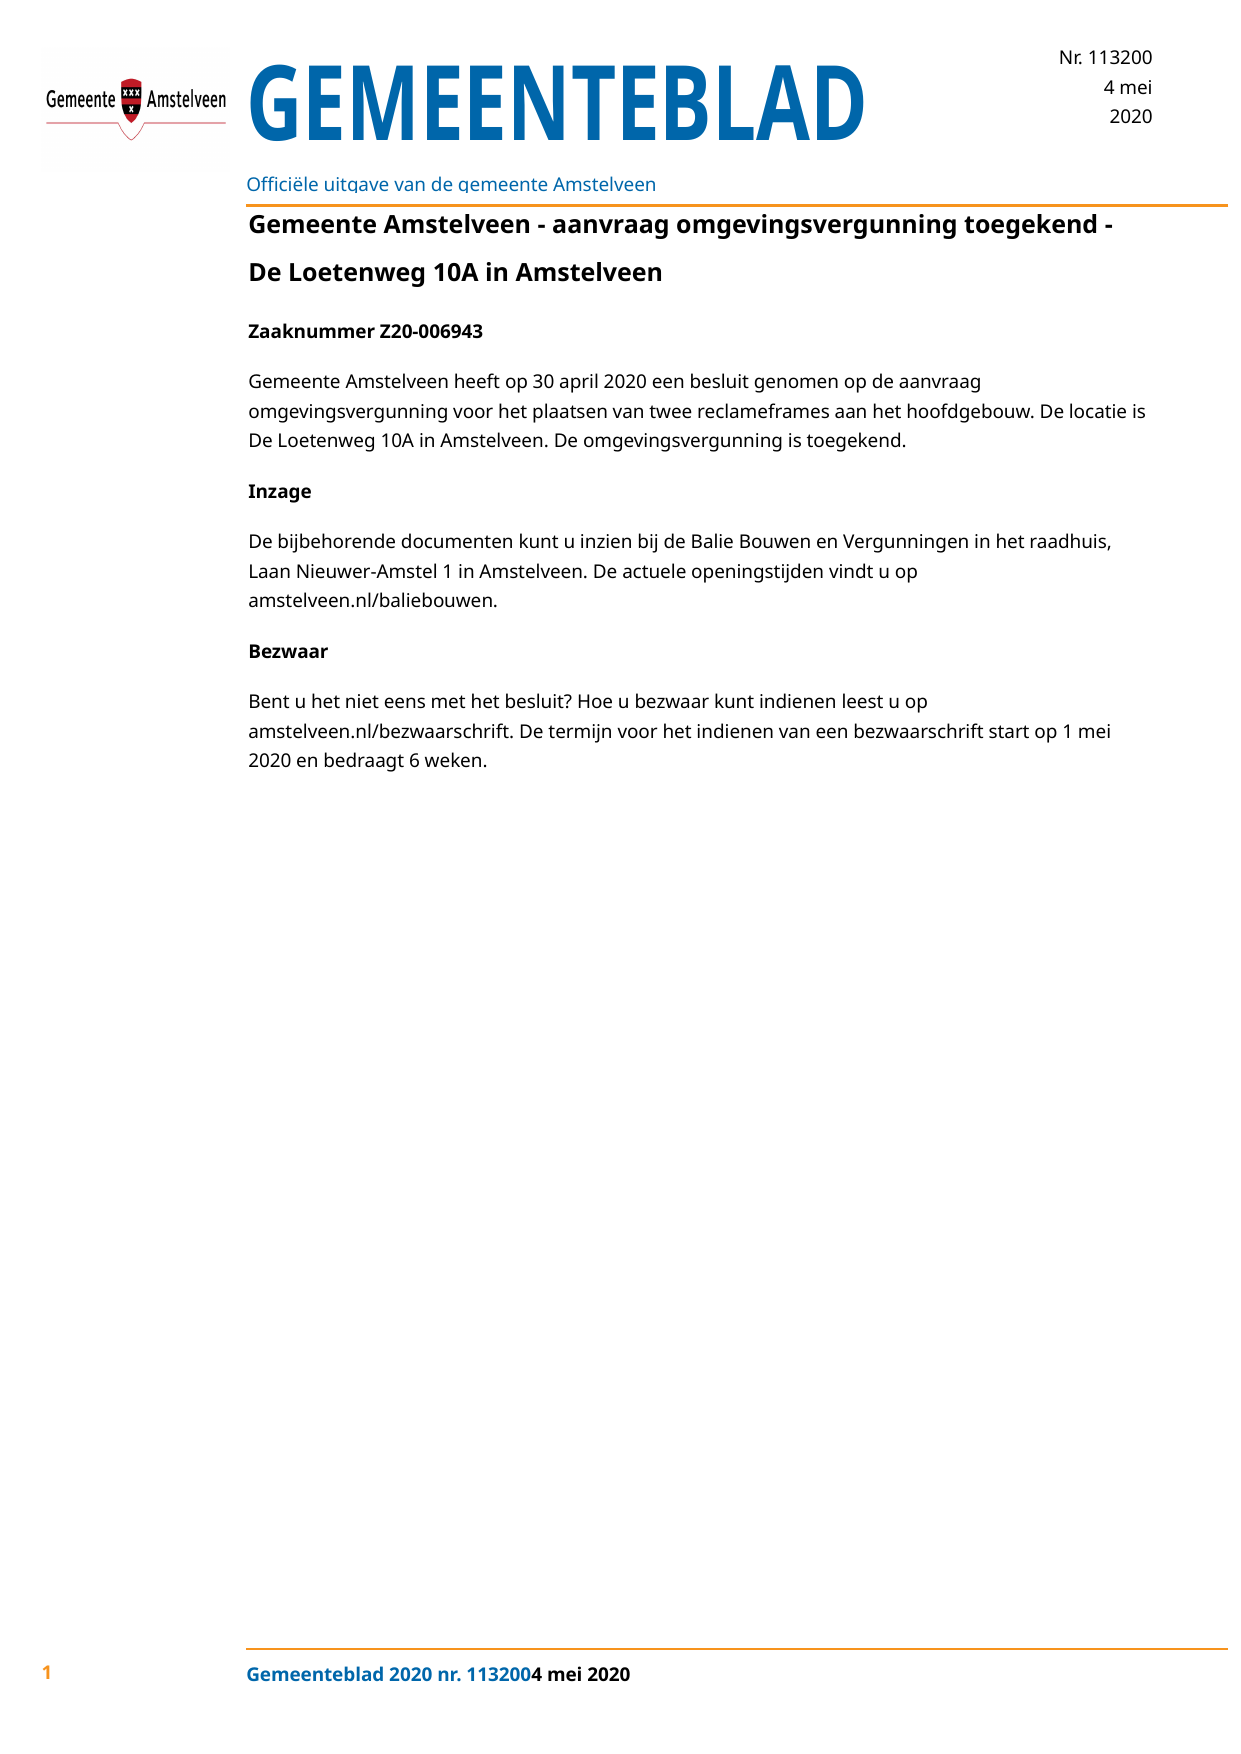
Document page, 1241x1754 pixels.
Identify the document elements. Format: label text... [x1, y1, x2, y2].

text Bent u het niet eens met het besluit? Hoe u bezwaar kunt indienen leest u op amstelveen.nl/bezwaarschrift. De termijn voor het indienen van een bezwaarschrift start op 1 mei 2020 en bedraagt 6 weken. [248, 688, 1152, 773]
text Zaaknummer Z20-006943 [248, 318, 1152, 344]
text Gemeente Amstelveen - aanvraag omgevingsvergunning toegekend - De Loetenweg 10A in Amstelveen [248, 207, 1152, 288]
text Bezwaar [248, 638, 1152, 664]
text Inzage [248, 478, 1152, 504]
picture [41, 47, 231, 172]
text De bijbehorende documenten kunt u inzien bij de Balie Bouwen en Vergunningen in het raadhuis, Laan Nieuwer-Amstel 1 in Amstelveen. De actuele openingstijden vindt u op amstelveen.nl/baliebouwen. [248, 528, 1152, 613]
text Gemeente Amstelveen heeft op 30 april 2020 een besluit genomen op de aanvraag omgevingsvergunning voor het plaatsen van twee reclameframes aan het hoofdgebouw. De locatie is De Loetenweg 10A in Amstelveen. De omgevingsvergunning is toegekend. [248, 368, 1152, 453]
